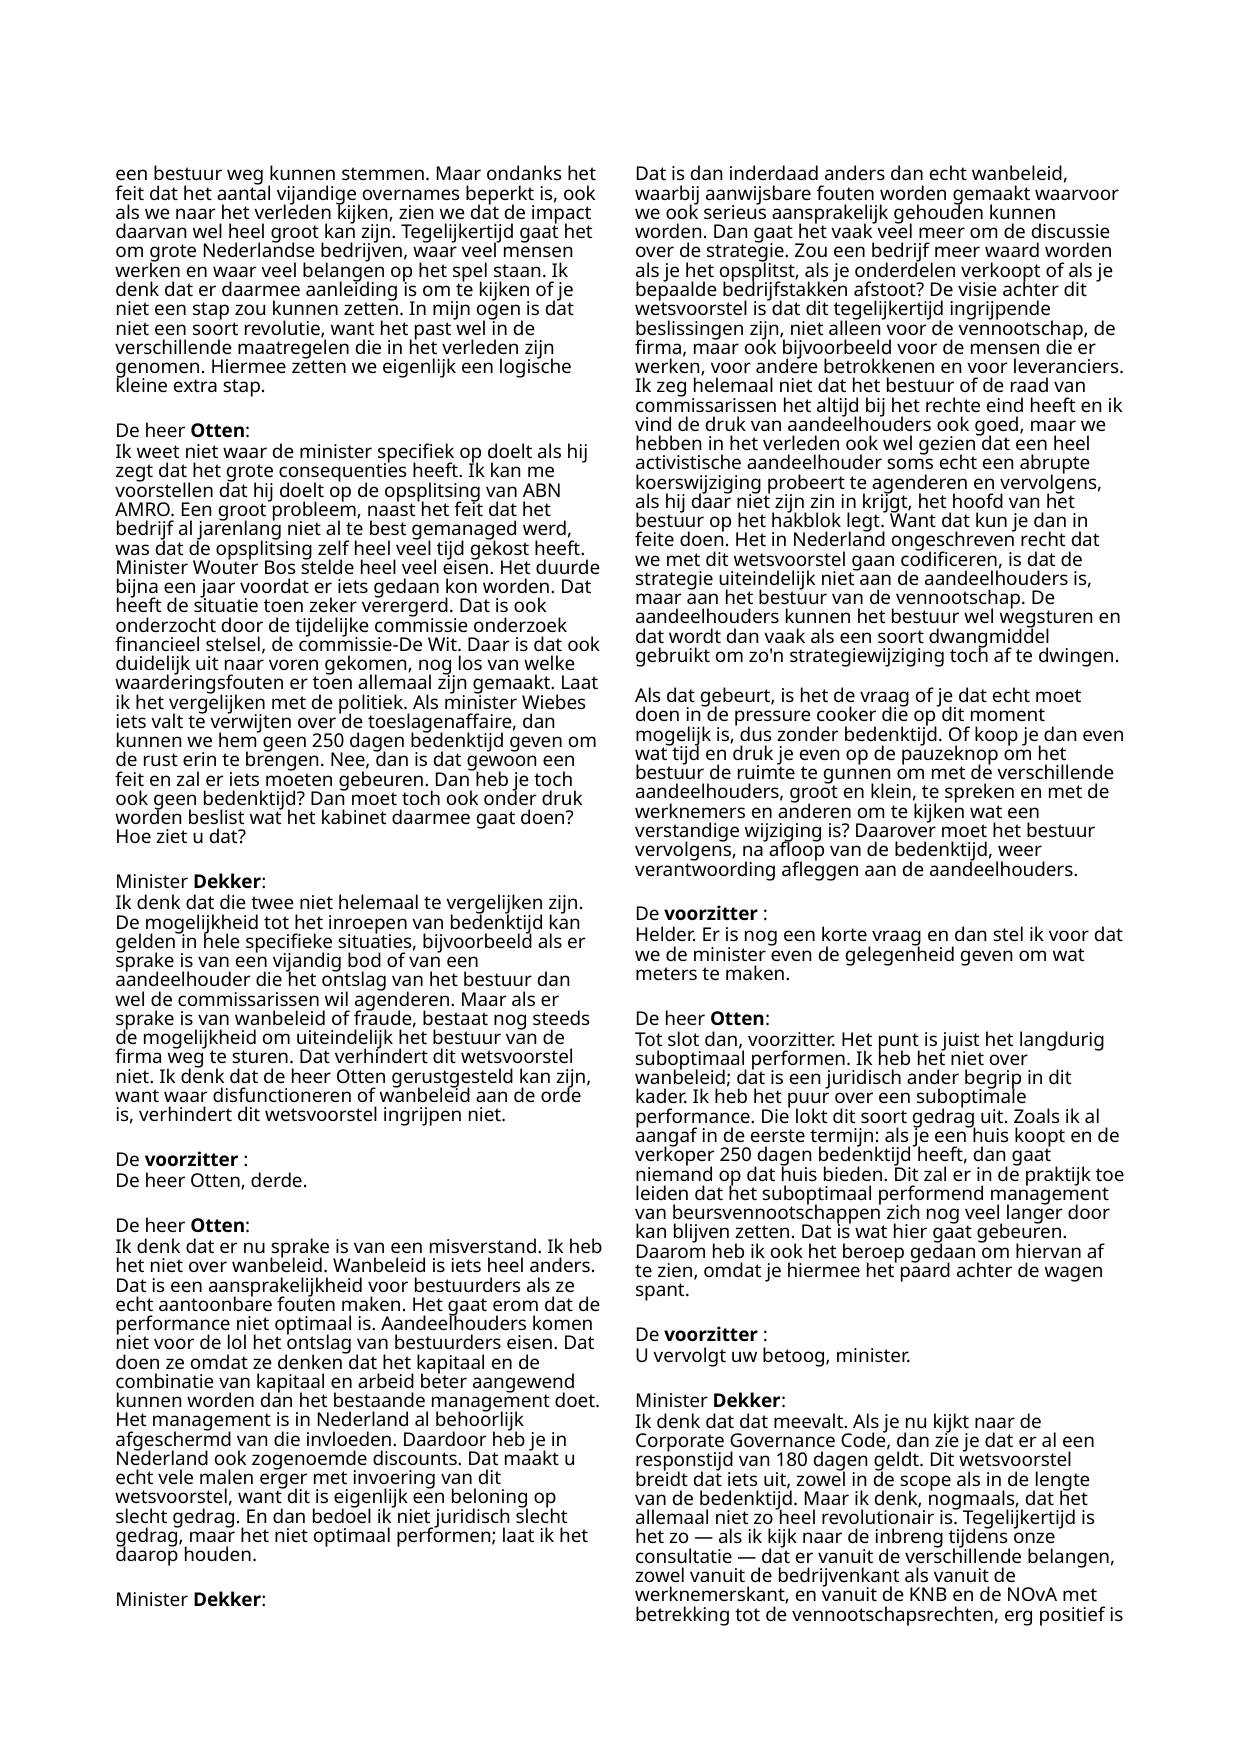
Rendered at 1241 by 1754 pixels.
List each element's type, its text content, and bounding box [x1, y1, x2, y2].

text De heer Otten, derde. [115, 1172, 605, 1191]
text Ik weet niet waar de minister specifiek op doelt als hij zegt dat het grote consequenties heeft. Ik kan me voorstellen dat hij doelt op de opsplitsing van ABN AMRO. Een groot probleem, naast het feit dat het bedrijf al jarenlang niet al te best gemanaged werd, was dat de opsplitsing zelf heel veel tijd gekost heeft. Minister Wouter Bos stelde heel veel eisen. Het duurde bijna een jaar voordat er iets gedaan kon worden. Dat heeft de situatie toen zeker verergerd. Dat is ook onderzocht door de tijdelijke commissie onderzoek financieel stelsel, de commissie-De Wit. Daar is dat ook duidelijk uit naar voren gekomen, nog los van welke waarderingsfouten er toen allemaal zijn gemaakt. Laat ik het vergelijken met de politiek. Als minister Wiebes iets valt te verwijten over de toeslagenaffaire, dan kunnen we hem geen 250 dagen bedenktijd geven om de rust erin te brengen. Nee, dan is dat gewoon een feit en zal er iets moeten gebeuren. Dan heb je toch ook geen bedenktijd? Dan moet toch ook onder druk worden beslist wat het kabinet daarmee gaat doen? Hoe ziet u dat? [115, 443, 605, 848]
text Ik denk dat dat meevalt. Als je nu kijkt naar de Corporate Governance Code, dan zie je dat er al een responstijd van 180 dagen geldt. Dit wetsvoorstel breidt dat iets uit, zowel in de scope als in de lengte van de bedenktijd. Maar ik denk, nogmaals, dat het allemaal niet zo heel revolutionair is. Tegelijkertijd is het zo — als ik kijk naar de inbreng tijdens onze consultatie — dat er vanuit de verschillende belangen, zowel vanuit de bedrijvenkant als vanuit de werknemerskant, en vanuit de KNB en de NOvA met betrekking tot de vennootschapsrechten, erg positief is [635, 1413, 1125, 1625]
text Helder. Er is nog een korte vraag en dan stel ik voor dat we de minister even de gelegenheid geven om wat meters te maken. [635, 926, 1125, 984]
text De voorzitter : [635, 1321, 1125, 1347]
text Minister Dekker: [115, 1586, 605, 1612]
text Als dat gebeurt, is het de vraag of je dat echt moet doen in de pressure cooker die op dit moment mogelijk is, dus zonder bedenktijd. Of koop je dan even wat tijd en druk je even op de pauzeknop om het bestuur de ruimte te gunnen om met de verschillende aandeelhouders, groot en klein, te spreken en met de werknemers en anderen om te kijken wat een verstandige wijziging is? Daarover moet het bestuur vervolgens, na afloop van de bedenktijd, weer verantwoording afleggen aan de aandeelhouders. [635, 687, 1125, 880]
text De voorzitter : [115, 1146, 605, 1172]
text Ik denk dat er nu sprake is van een misverstand. Ik heb het niet over wanbeleid. Wanbeleid is iets heel anders. Dat is een aansprakelijkheid voor bestuurders als ze echt aantoonbare fouten maken. Het gaat erom dat de performance niet optimaal is. Aandeelhouders komen niet voor de lol het ontslag van bestuurders eisen. Dat doen ze omdat ze denken dat het kapitaal en de combinatie van kapitaal en arbeid beter aangewend kunnen worden dan het bestaande management doet. Het management is in Nederland al behoorlijk afgeschermd van die invloeden. Daardoor heb je in Nederland ook zogenoemde discounts. Dat maakt u echt vele malen erger met invoering van dit wetsvoorstel, want dit is eigenlijk een beloning op slecht gedrag. En dan bedoel ik niet juridisch slecht gedrag, maar het niet optimaal performen; laat ik het daarop houden. [115, 1238, 605, 1566]
text Minister Dekker: [115, 869, 605, 894]
text Ik denk dat die twee niet helemaal te vergelijken zijn. De mogelijkheid tot het inroepen van bedenktijd kan gelden in hele specifieke situaties, bijvoorbeeld als er sprake is van een vijandig bod of van een aandeelhouder die het ontslag van het bestuur dan wel de commissarissen wil agenderen. Maar als er sprake is van wanbeleid of fraude, bestaat nog steeds de mogelijkheid om uiteindelijk het bestuur van de firma weg te sturen. Dat verhindert dit wetsvoorstel niet. Ik denk dat de heer Otten gerustgesteld kan zijn, want waar disfunctioneren of wanbeleid aan de orde is, verhindert dit wetsvoorstel ingrijpen niet. [115, 894, 605, 1126]
text U vervolgt uw betoog, minister. [635, 1347, 1125, 1366]
text Minister Dekker: [635, 1387, 1125, 1413]
text De voorzitter : [635, 901, 1125, 926]
text De heer Otten: [115, 1212, 605, 1238]
text Tot slot dan, voorzitter. Het punt is juist het langdurig suboptimaal performen. Ik heb het niet over wanbeleid; dat is een juridisch ander begrip in dit kader. Ik heb het puur over een suboptimale performance. Die lokt dit soort gedrag uit. Zoals ik al aangaf in de eerste termijn: als je een huis koopt en de verkoper 250 dagen bedenktijd heeft, dan gaat niemand op dat huis bieden. Dit zal er in de praktijk toe leiden dat het suboptimaal performend management van beursvennootschappen zich nog veel langer door kan blijven zetten. Dat is wat hier gaat gebeuren. Daarom heb ik ook het beroep gedaan om hiervan af te zien, omdat je hiermee het paard achter de wagen spant. [635, 1031, 1125, 1301]
text Dat is dan inderdaad anders dan echt wanbeleid, waarbij aanwijsbare fouten worden gemaakt waarvoor we ook serieus aansprakelijk gehouden kunnen worden. Dan gaat het vaak veel meer om de discussie over de strategie. Zou een bedrijf meer waard worden als je het opsplitst, als je onderdelen verkoopt of als je bepaalde bedrijfstakken afstoot? De visie achter dit wetsvoorstel is dat dit tegelijkertijd ingrijpende beslissingen zijn, niet alleen voor de vennootschap, de firma, maar ook bijvoorbeeld voor de mensen die er werken, voor andere betrokkenen en voor leveranciers. Ik zeg helemaal niet dat het bestuur of de raad van commissarissen het altijd bij het rechte eind heeft en ik vind de druk van aandeelhouders ook goed, maar we hebben in het verleden ook wel gezien dat een heel activistische aandeelhouder soms echt een abrupte koerswijziging probeert te agenderen en vervolgens, als hij daar niet zijn zin in krijgt, het hoofd van het bestuur op het hakblok legt. Want dat kun je dan in feite doen. Het in Nederland ongeschreven recht dat we met dit wetsvoorstel gaan codificeren, is dat de strategie uiteindelijk niet aan de aandeelhouders is, maar aan het bestuur van de vennootschap. De aandeelhouders kunnen het bestuur wel wegsturen en dat wordt dan vaak als een soort dwangmiddel gebruikt om zo'n strategiewijziging toch af te dwingen. [635, 165, 1125, 666]
text De heer Otten: [635, 1005, 1125, 1031]
text een bestuur weg kunnen stemmen. Maar ondanks het feit dat het aantal vijandige overnames beperkt is, ook als we naar het verleden kijken, zien we dat de impact daarvan wel heel groot kan zijn. Tegelijkertijd gaat het om grote Nederlandse bedrijven, waar veel mensen werken en waar veel belangen op het spel staan. Ik denk dat er daarmee aanleiding is om te kijken of je niet een stap zou kunnen zetten. In mijn ogen is dat niet een soort revolutie, want het past wel in de verschillende maatregelen die in het verleden zijn genomen. Hiermee zetten we eigenlijk een logische kleine extra stap. [115, 165, 605, 397]
text De heer Otten: [115, 417, 605, 443]
